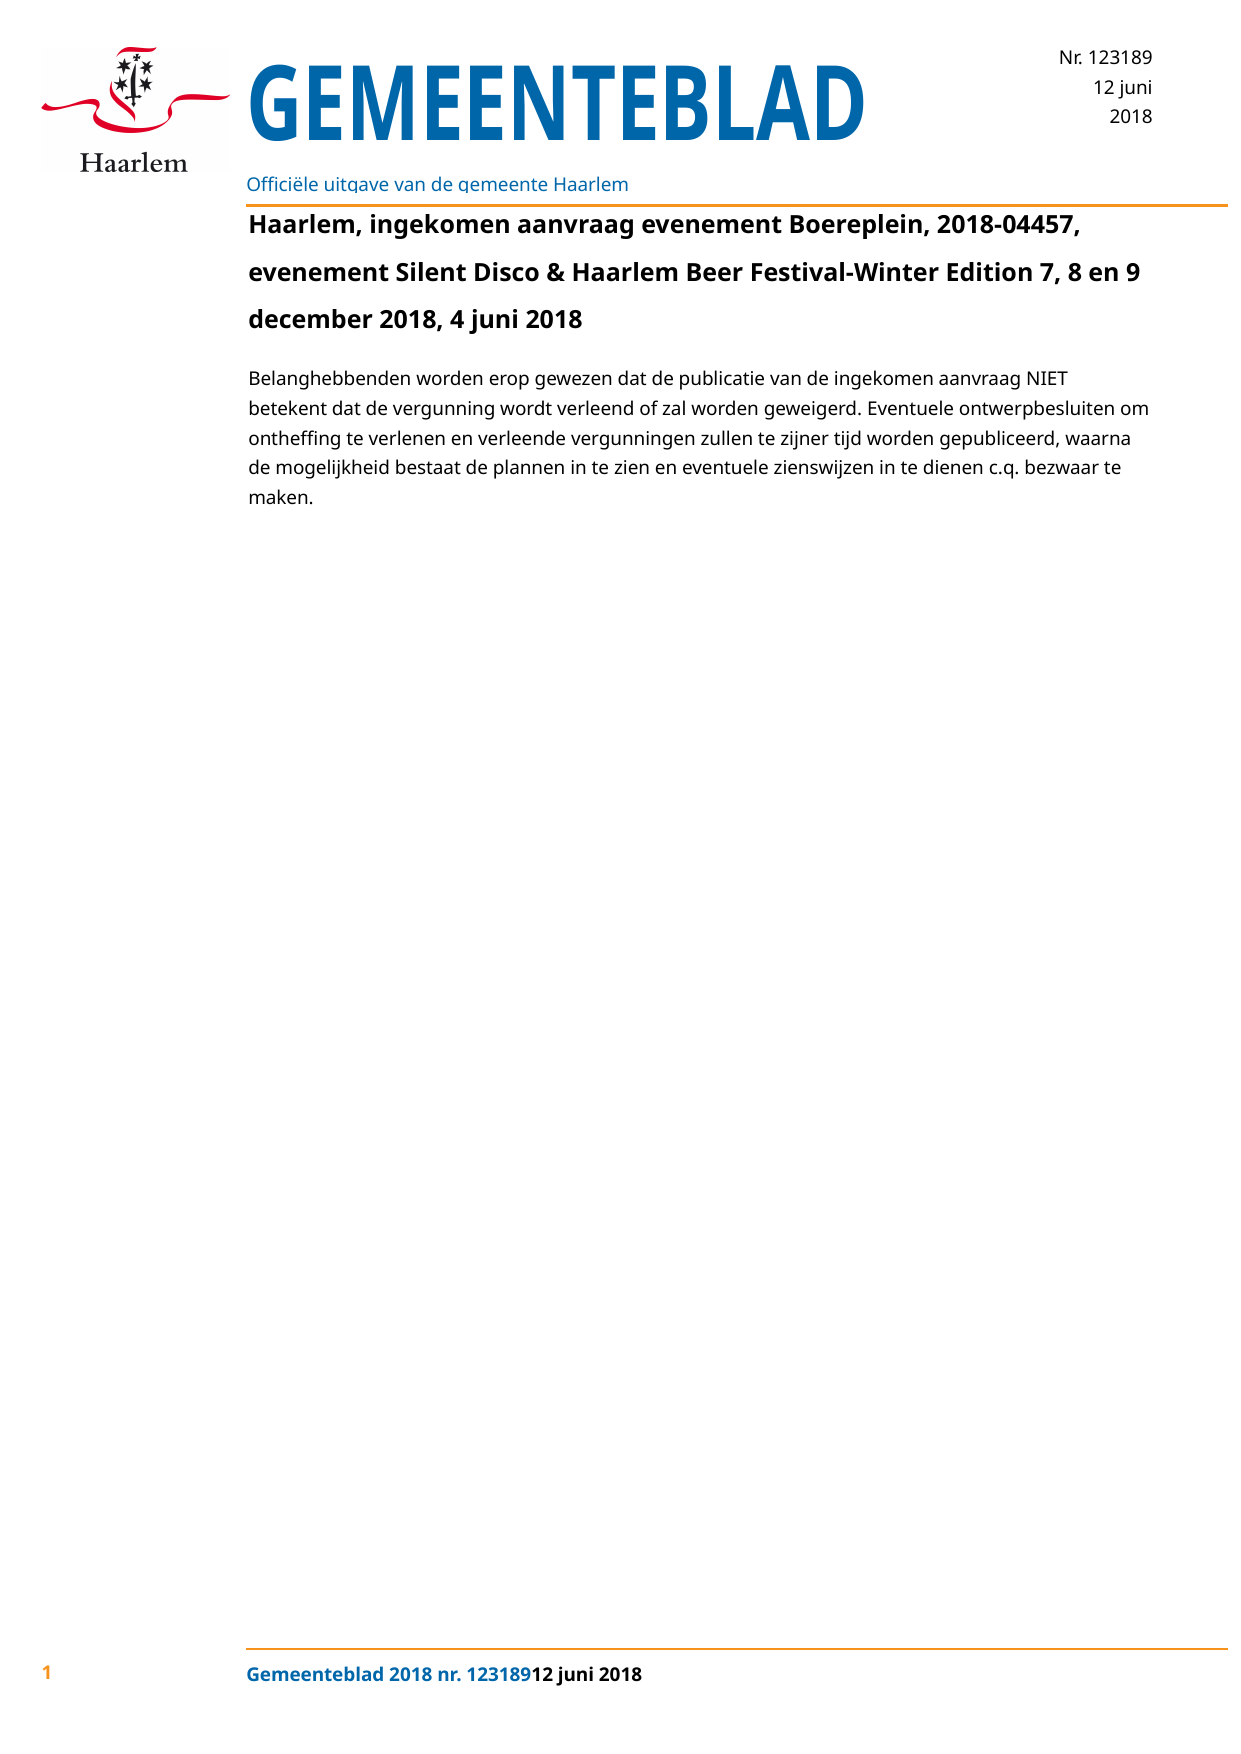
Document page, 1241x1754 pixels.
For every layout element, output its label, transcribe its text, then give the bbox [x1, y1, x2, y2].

picture [41, 47, 231, 172]
text Haarlem, ingekomen aanvraag evenement Boereplein, 2018-04457, evenement Silent Disco & Haarlem Beer Festival-Winter Edition 7, 8 en 9 december 2018, 4 juni 2018 [248, 207, 1152, 336]
text Belanghebbenden worden erop gewezen dat de publicatie van de ingekomen aanvraag NIET betekent dat de vergunning wordt verleend of zal worden geweigerd. Eventuele ontwerpbesluiten om ontheffing te verlenen en verleende vergunningen zullen te zijner tijd worden gepubliceerd, waarna de mogelijkheid bestaat de plannen in te zien en eventuele zienswijzen in te dienen c.q. bezwaar te maken. [248, 366, 1152, 509]
